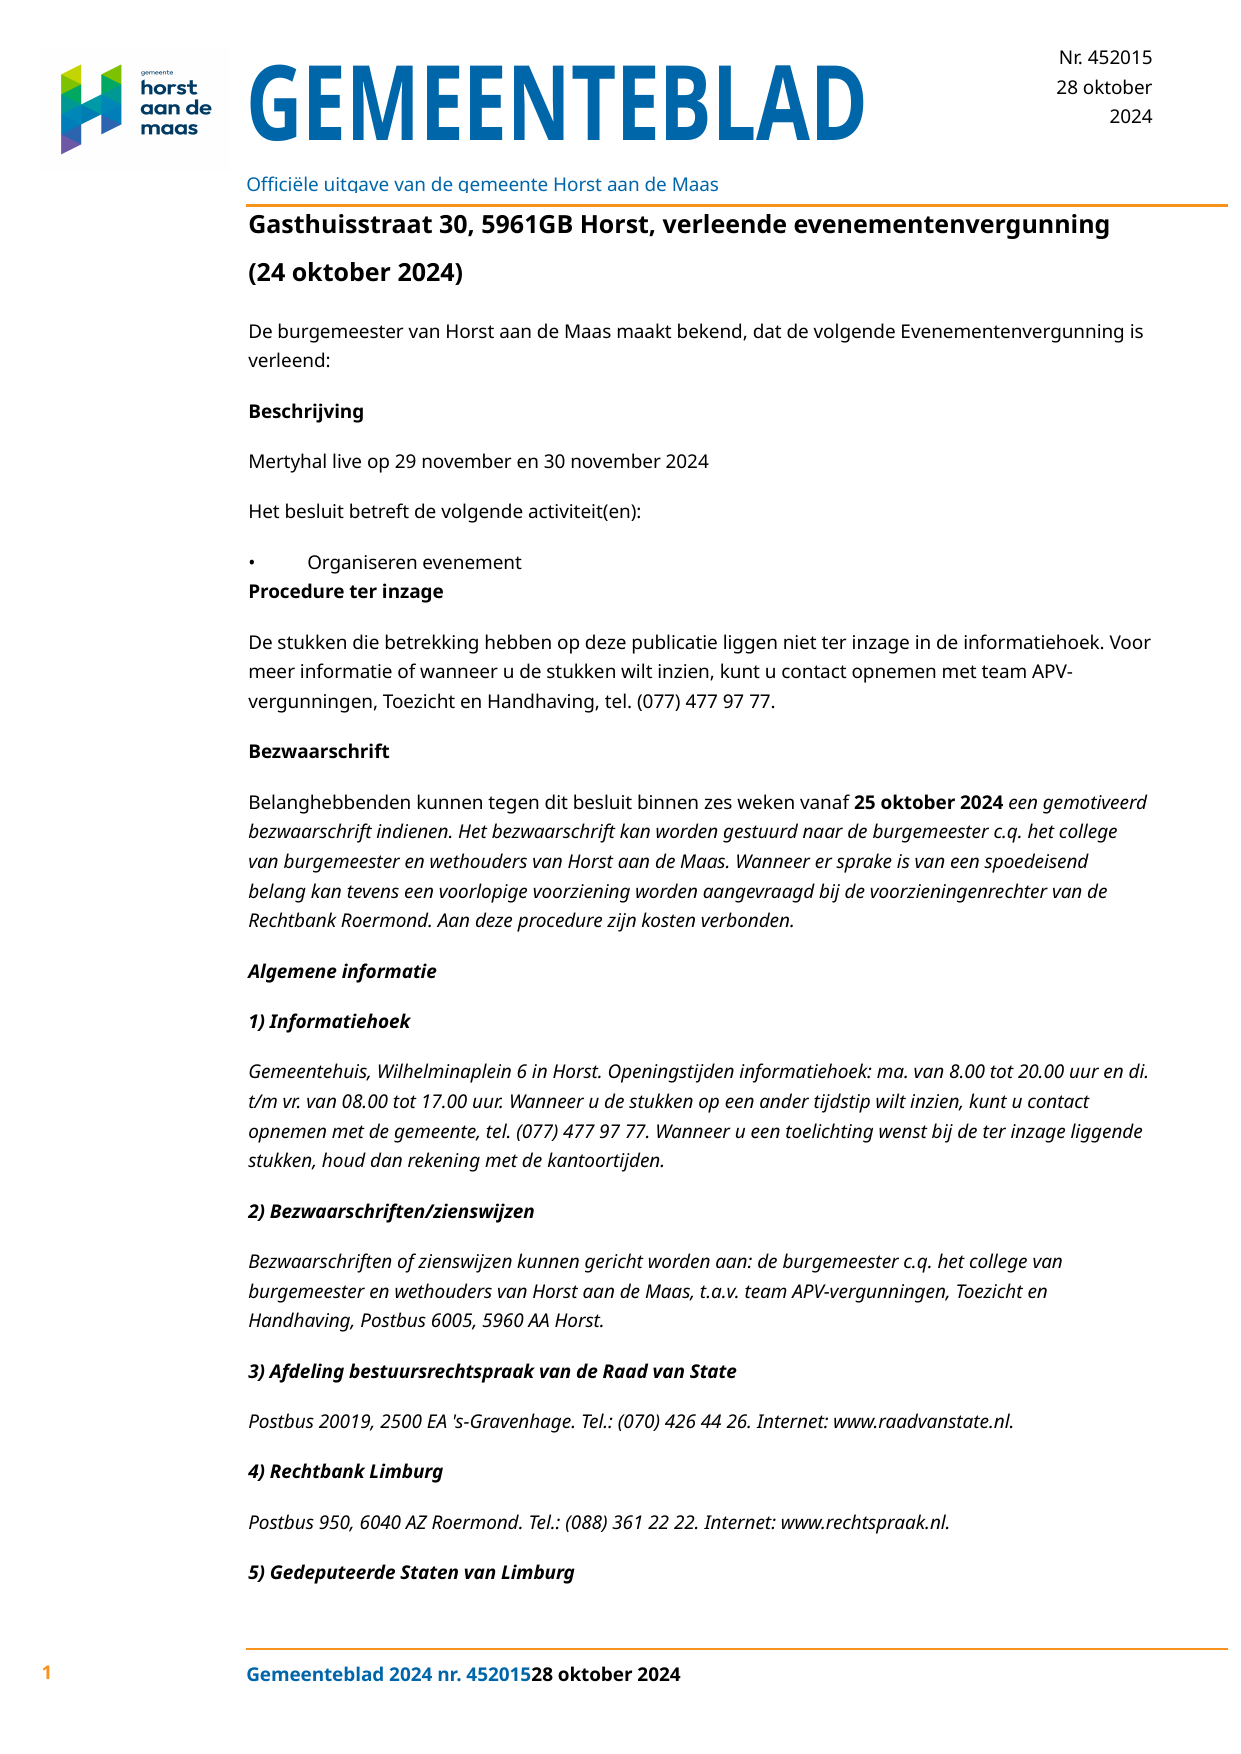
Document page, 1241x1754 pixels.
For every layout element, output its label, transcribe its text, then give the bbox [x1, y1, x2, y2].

text Bezwaarschriften of zienswijzen kunnen gericht worden aan: de burgemeester c.q. het college van burgemeester en wethouders van Horst aan de Maas, t.a.v. team APV-vergunningen, Toezicht en Handhaving, Postbus 6005, 5960 AA Horst. [248, 1248, 1152, 1333]
text 5) Gedeputeerde Staten van Limburg [248, 1559, 1152, 1585]
text Beschrijving [248, 398, 1152, 424]
text Mertyhal live op 29 november en 30 november 2024 [248, 448, 1152, 474]
text 2) Bezwaarschriften/zienswijzen [248, 1198, 1152, 1224]
text De burgemeester van Horst aan de Maas maakt bekend, dat de volgende Evenementenvergunning is verleend: [248, 318, 1152, 373]
text 3) Afdeling bestuursrechtspraak van de Raad van State [248, 1358, 1152, 1384]
text Het besluit betreft de volgende activiteit(en): [248, 499, 1152, 524]
text Gemeentehuis, Wilhelminaplein 6 in Horst. Openingstijden informatiehoek: ma. van 8.00 tot 20.00 uur en di. t/m vr. van 08.00 tot 17.00 uur. Wanneer u de stukken op een ander tijdstip wilt inzien, kunt u contact opnemen met de gemeente, tel. (077) 477 97 77. Wanneer u een toelichting wenst bij de ter inzage liggende stukken, houd dan rekening met de kantoortijden. [248, 1059, 1152, 1173]
list Organiseren evenement [248, 549, 1152, 575]
text Belanghebbenden kunnen tegen dit besluit binnen zes weken vanaf 25 oktober 2024 een gemotiveerd bezwaarschrift indienen. Het bezwaarschrift kan worden gestuurd naar de burgemeester c.q. het college van burgemeester en wethouders van Horst aan de Maas. Wanneer er sprake is van een spoedeisend belang kan tevens een voorlopige voorziening worden aangevraagd bij de voorzieningenrechter van de Rechtbank Roermond. Aan deze procedure zijn kosten verbonden. [248, 789, 1152, 933]
text Procedure ter inzage [248, 579, 1152, 604]
text Gasthuisstraat 30, 5961GB Horst, verleende evenementenvergunning (24 oktober 2024) [248, 207, 1152, 288]
text Postbus 950, 6040 AZ Roermond. Tel.: (088) 361 22 22. Internet: www.rechtspraak.nl. [248, 1509, 1152, 1535]
text Algemene informatie [248, 958, 1152, 984]
picture [41, 47, 231, 172]
text 4) Rechtbank Limburg [248, 1459, 1152, 1484]
text De stukken die betrekking hebben op deze publicatie liggen niet ter inzage in de informatiehoek. Voor meer informatie of wanneer u de stukken wilt inzien, kunt u contact opnemen met team APV-vergunningen, Toezicht en Handhaving, tel. (077) 477 97 77. [248, 629, 1152, 714]
text Bezwaarschrift [248, 739, 1152, 764]
text 1) Informatiehoek [248, 1008, 1152, 1034]
text Postbus 20019, 2500 EA 's-Gravenhage. Tel.: (070) 426 44 26. Internet: www.raadvanstate.nl. [248, 1408, 1152, 1434]
